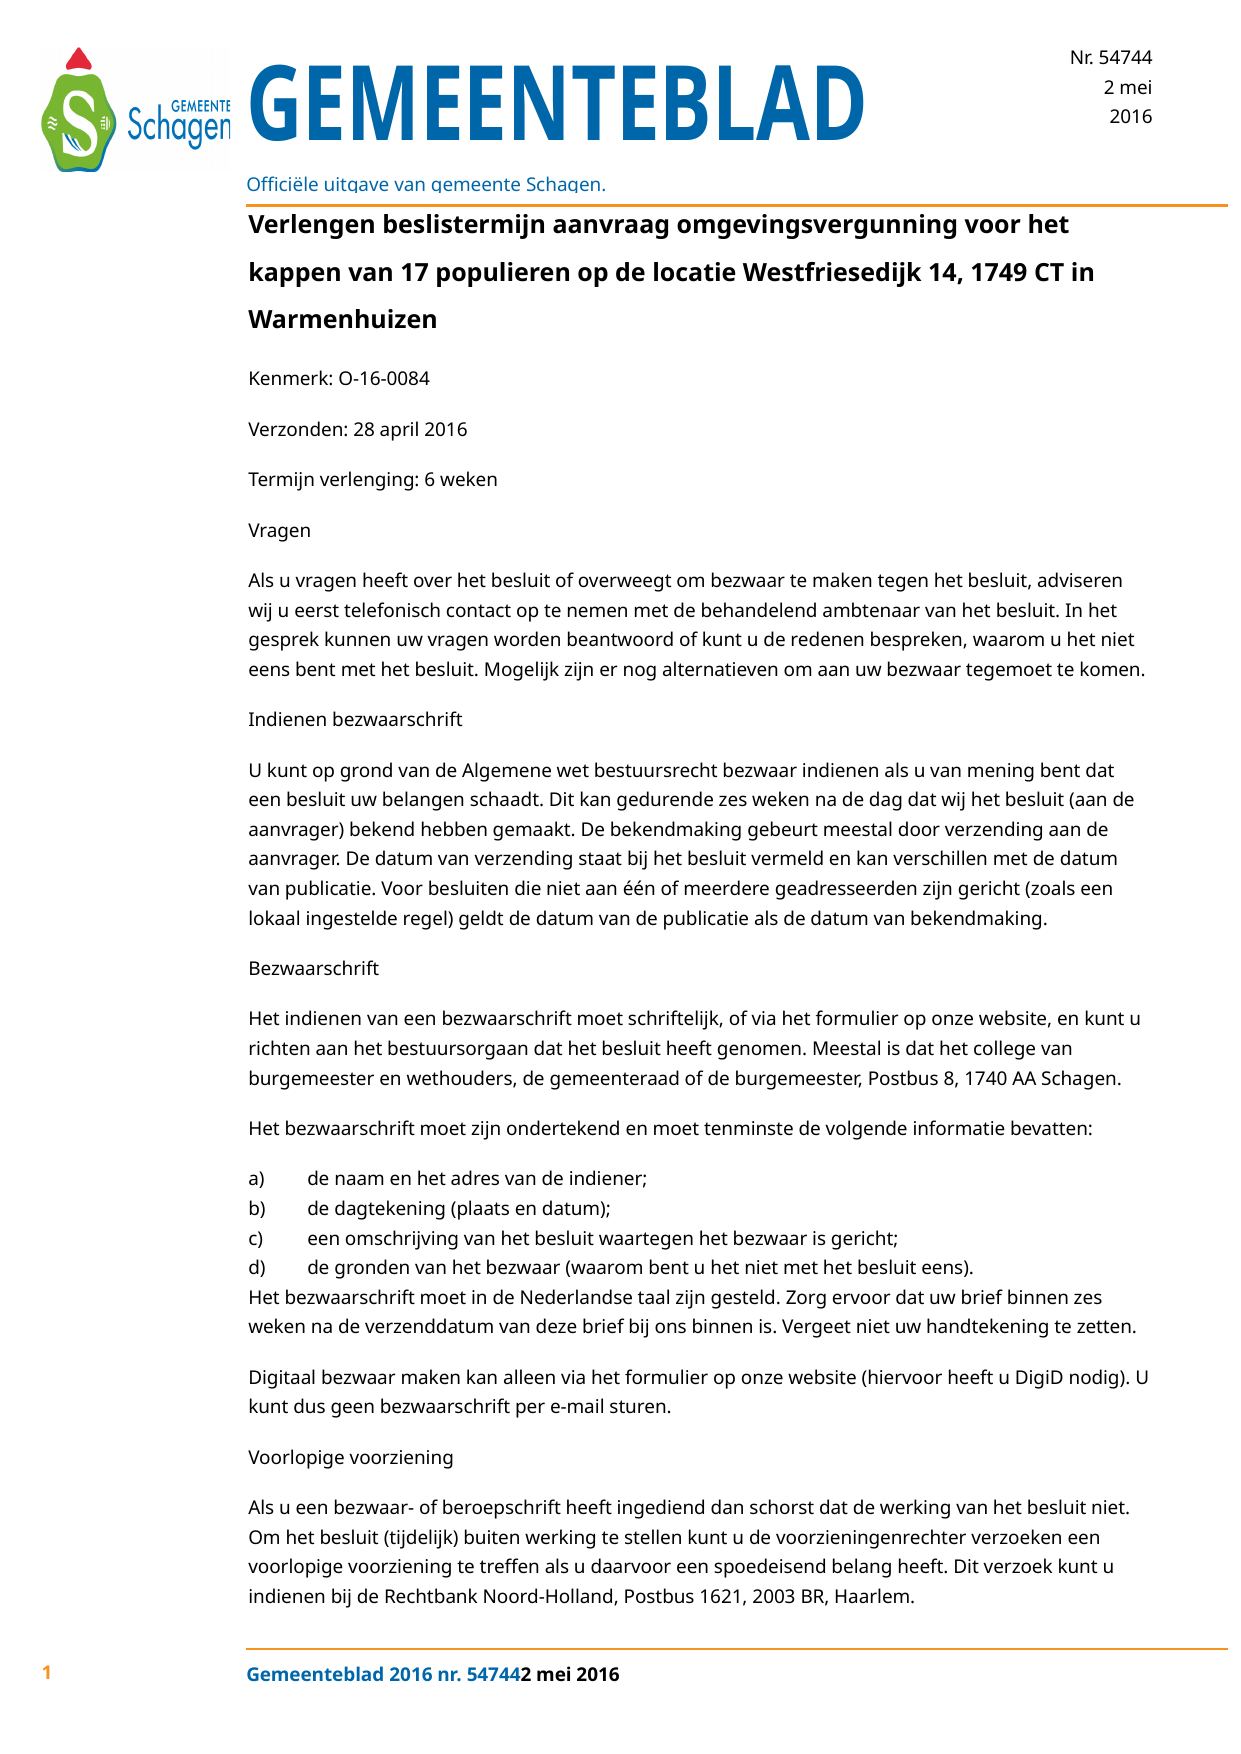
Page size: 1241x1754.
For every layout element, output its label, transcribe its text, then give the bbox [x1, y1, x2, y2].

text Bezwaarschrift [248, 955, 1152, 981]
text Als u een bezwaar- of beroepschrift heeft ingediend dan schorst dat de werking van het besluit niet. Om het besluit (tijdelijk) buiten werking te stellen kunt u de voorzieningenrechter verzoeken een voorlopige voorziening te treffen als u daarvoor een spoedeisend belang heeft. Dit verzoek kunt u indienen bij de Rechtbank Noord-Holland, Postbus 1621, 2003 BR, Haarlem. [248, 1494, 1152, 1609]
text Termijn verlenging: 6 weken [248, 466, 1152, 492]
text Verzonden: 28 april 2016 [248, 416, 1152, 442]
picture [41, 47, 231, 172]
text Vragen [248, 517, 1152, 542]
list de dagtekening (plaats en datum); [248, 1195, 1152, 1221]
text Verlengen beslistermijn aanvraag omgevingsvergunning voor het kappen van 17 populieren op de locatie Westfriesedijk 14, 1749 CT in Warmenhuizen [248, 207, 1152, 336]
text Indienen bezwaarschrift [248, 706, 1152, 732]
text Digitaal bezwaar maken kan alleen via het formulier op onze website (hiervoor heeft u DigiD nodig). U kunt dus geen bezwaarschrift per e-mail sturen. [248, 1364, 1152, 1419]
list een omschrijving van het besluit waartegen het bezwaar is gericht; [248, 1225, 1152, 1250]
text Kenmerk: O-16-0084 [248, 366, 1152, 391]
text Voorlopige voorziening [248, 1444, 1152, 1469]
list de naam en het adres van de indiener; [248, 1166, 1152, 1191]
text Het bezwaarschrift moet zijn ondertekend en moet tenminste de volgende informatie bevatten: [248, 1115, 1152, 1141]
text Als u vragen heeft over het besluit of overweegt om bezwaar te maken tegen het besluit, adviseren wij u eerst telefonisch contact op te nemen met de behandelend ambtenaar van het besluit. In het gesprek kunnen uw vragen worden beantwoord of kunt u de redenen bespreken, waarom u het niet eens bent met het besluit. Mogelijk zijn er nog alternatieven om aan uw bezwaar tegemoet te komen. [248, 567, 1152, 682]
text U kunt op grond van de Algemene wet bestuursrecht bezwaar indienen als u van mening bent dat een besluit uw belangen schaadt. Dit kan gedurende zes weken na de dag dat wij het besluit (aan de aanvrager) bekend hebben gemaakt. De bekendmaking gebeurt meestal door verzending aan de aanvrager. De datum van verzending staat bij het besluit vermeld en kan verschillen met de datum van publicatie. Voor besluiten die niet aan één of meerdere geadresseerden zijn gericht (zoals een lokaal ingestelde regel) geldt de datum van de publicatie als de datum van bekendmaking. [248, 757, 1152, 930]
list de gronden van het bezwaar (waarom bent u het niet met het besluit eens). [248, 1254, 1152, 1280]
text Het bezwaarschrift moet in de Nederlandse taal zijn gesteld. Zorg ervoor dat uw brief binnen zes weken na de verzenddatum van deze brief bij ons binnen is. Vergeet niet uw handtekening te zetten. [248, 1284, 1152, 1339]
text Het indienen van een bezwaarschrift moet schriftelijk, of via het formulier op onze website, en kunt u richten aan het bestuursorgaan dat het besluit heeft genomen. Meestal is dat het college van burgemeester en wethouders, de gemeenteraad of de burgemeester, Postbus 8, 1740 AA Schagen. [248, 1006, 1152, 1090]
